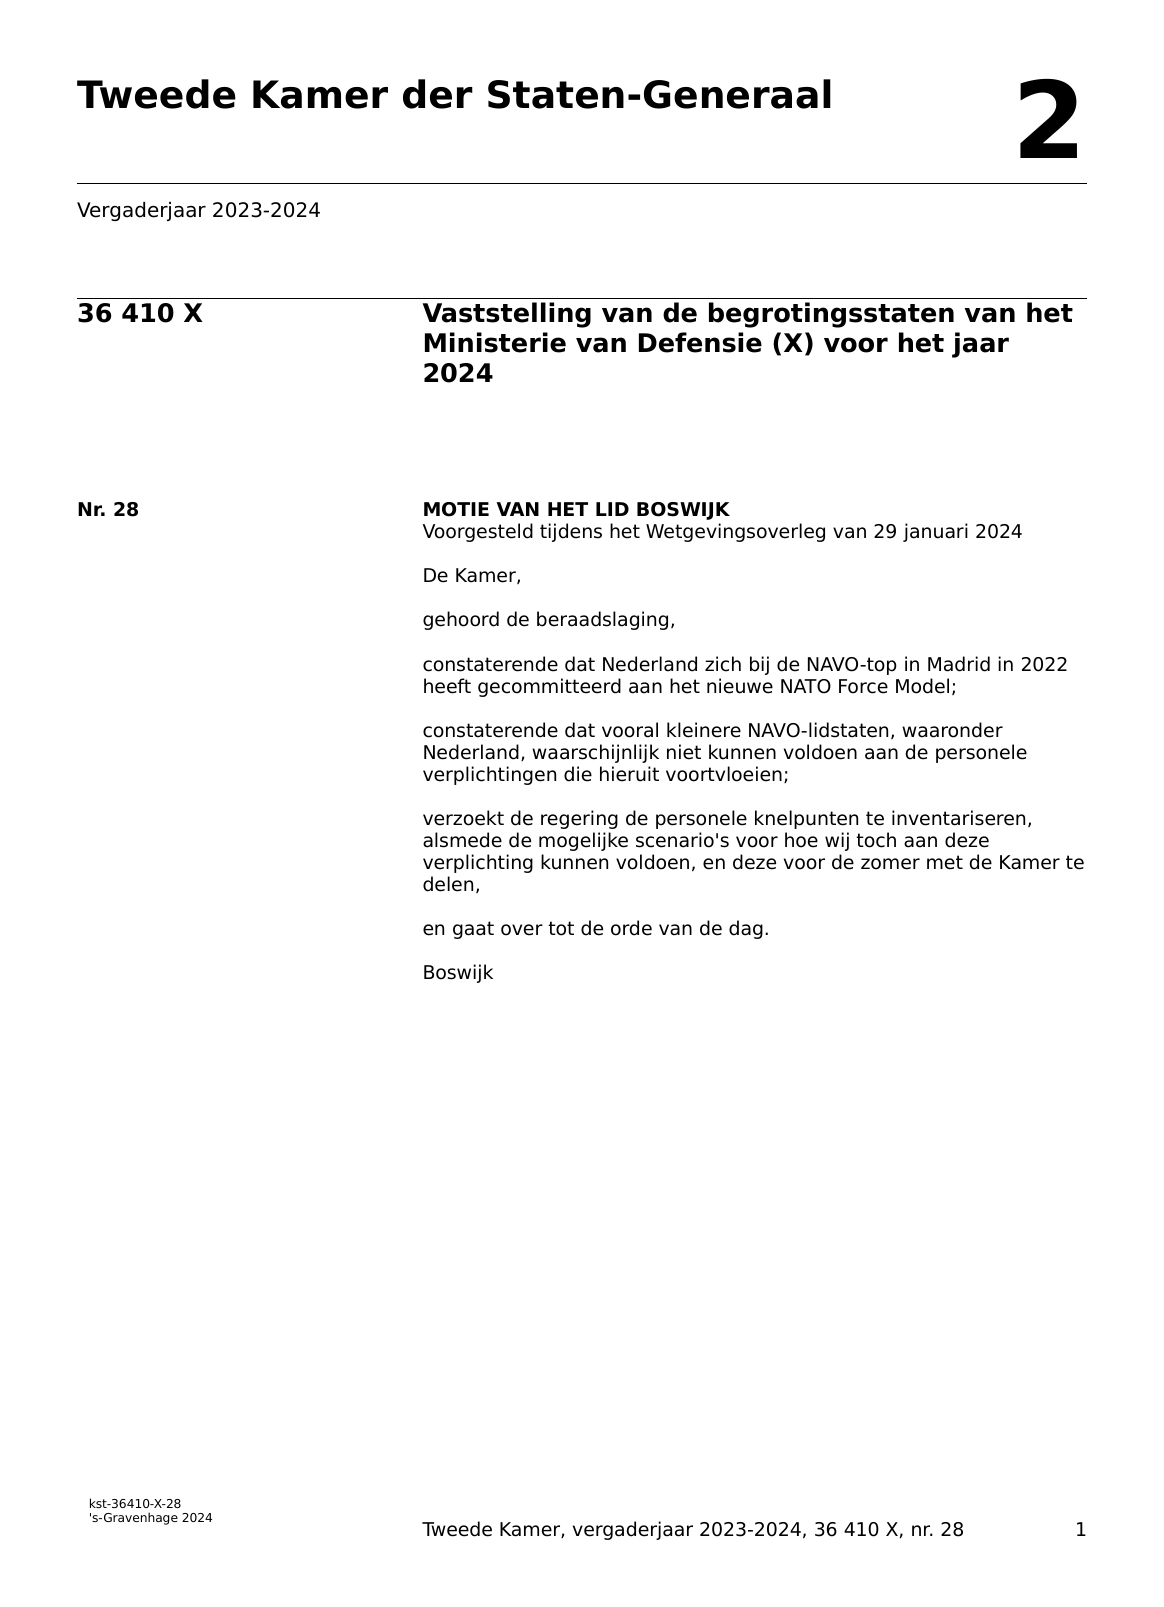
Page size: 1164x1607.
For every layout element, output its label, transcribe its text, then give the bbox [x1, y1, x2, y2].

text 's-Gravenhage 2024 [88, 1511, 323, 1525]
table_header 2 [886, 59, 1087, 183]
text Boswijk [422, 962, 1087, 984]
text gehoord de beraadslaging, [422, 609, 1087, 631]
table_header Tweede Kamer der Staten-Generaal [77, 59, 886, 183]
text constaterende dat Nederland zich bij de NAVO-top in Madrid in 2022 heeft gecommitteerd aan het nieuwe NATO Force Model; [422, 653, 1087, 697]
text kst-36410-X-28 [88, 1497, 323, 1511]
text Voorgesteld tijdens het Wetgevingsoverleg van 29 januari 2024 [422, 521, 1087, 543]
text De Kamer, [422, 565, 1087, 587]
text constaterende dat vooral kleinere NAVO-lidstaten, waaronder Nederland, waarschijnlijk niet kunnen voldoen aan de personele verplichtingen die hieruit voortvloeien; [422, 720, 1087, 786]
text verzoekt de regering de personele knelpunten te inventariseren, alsmede de mogelijke scenario's voor hoe wij toch aan deze verplichting kunnen voldoen, en deze voor de zomer met de Kamer te delen, [422, 808, 1087, 896]
subtitle 36 410 X Vaststelling van de begrotingsstaten van het Ministerie van Defensie (X) voor het jaar 2024 [77, 299, 1087, 388]
text en gaat over tot de orde van de dag. [422, 918, 1087, 940]
subtitle Nr. 28 MOTIE VAN HET LID BOSWIJK [77, 499, 1087, 521]
table_cell Vergaderjaar 2023-2024 [77, 184, 1087, 298]
